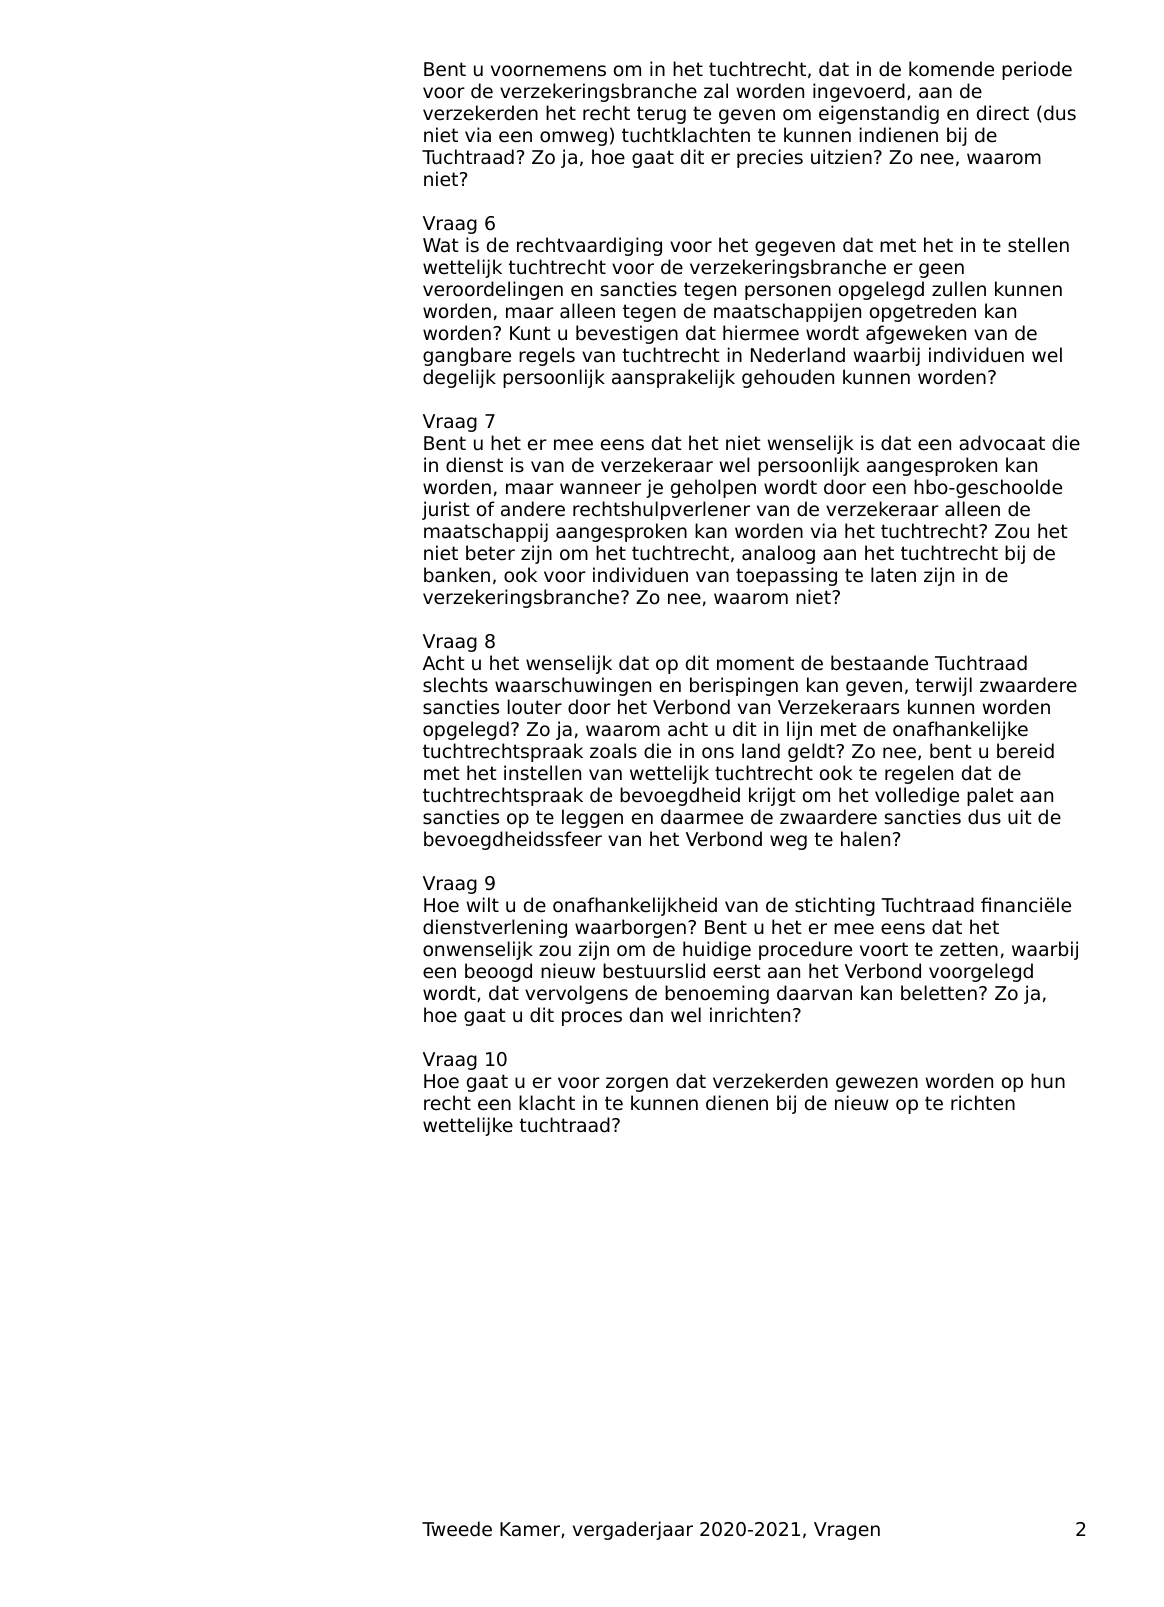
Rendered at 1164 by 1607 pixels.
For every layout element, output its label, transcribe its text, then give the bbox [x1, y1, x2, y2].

text Vraag 10 [422, 1049, 1087, 1071]
text Vraag 8 [422, 631, 1087, 653]
text Hoe gaat u er voor zorgen dat verzekerden gewezen worden op hun recht een klacht in te kunnen dienen bij de nieuw op te richten wettelijke tuchtraad? [422, 1071, 1087, 1137]
text Acht u het wenselijk dat op dit moment de bestaande Tuchtraad slechts waarschuwingen en berispingen kan geven, terwijl zwaardere sancties louter door het Verbond van Verzekeraars kunnen worden opgelegd? Zo ja, waarom acht u dit in lijn met de onafhankelijke tuchtrechtspraak zoals die in ons land geldt? Zo nee, bent u bereid met het instellen van wettelijk tuchtrecht ook te regelen dat de tuchtrechtspraak de bevoegdheid krijgt om het volledige palet aan sancties op te leggen en daarmee de zwaardere sancties dus uit de bevoegdheidssfeer van het Verbond weg te halen? [422, 653, 1087, 851]
text Bent u het er mee eens dat het niet wenselijk is dat een advocaat die in dienst is van de verzekeraar wel persoonlijk aangesproken kan worden, maar wanneer je geholpen wordt door een hbo-geschoolde jurist of andere rechtshulpverlener van de verzekeraar alleen de maatschappij aangesproken kan worden via het tuchtrecht? Zou het niet beter zijn om het tuchtrecht, analoog aan het tuchtrecht bij de banken, ook voor individuen van toepassing te laten zijn in de verzekeringsbranche? Zo nee, waarom niet? [422, 433, 1087, 609]
text Hoe wilt u de onafhankelijkheid van de stichting Tuchtraad financiële dienstverlening waarborgen? Bent u het er mee eens dat het onwenselijk zou zijn om de huidige procedure voort te zetten, waarbij een beoogd nieuw bestuurslid eerst aan het Verbond voorgelegd wordt, dat vervolgens de benoeming daarvan kan beletten? Zo ja, hoe gaat u dit proces dan wel inrichten? [422, 895, 1087, 1027]
text Bent u voornemens om in het tuchtrecht, dat in de komende periode voor de verzekeringsbranche zal worden ingevoerd, aan de verzekerden het recht terug te geven om eigenstandig en direct (dus niet via een omweg) tuchtklachten te kunnen indienen bij de Tuchtraad? Zo ja, hoe gaat dit er precies uitzien? Zo nee, waarom niet? [422, 59, 1087, 191]
text Vraag 7 [422, 411, 1087, 433]
text Vraag 6 [422, 213, 1087, 235]
text Vraag 9 [422, 873, 1087, 895]
text Wat is de rechtvaardiging voor het gegeven dat met het in te stellen wettelijk tuchtrecht voor de verzekeringsbranche er geen veroordelingen en sancties tegen personen opgelegd zullen kunnen worden, maar alleen tegen de maatschappijen opgetreden kan worden? Kunt u bevestigen dat hiermee wordt afgeweken van de gangbare regels van tuchtrecht in Nederland waarbij individuen wel degelijk persoonlijk aansprakelijk gehouden kunnen worden? [422, 235, 1087, 389]
